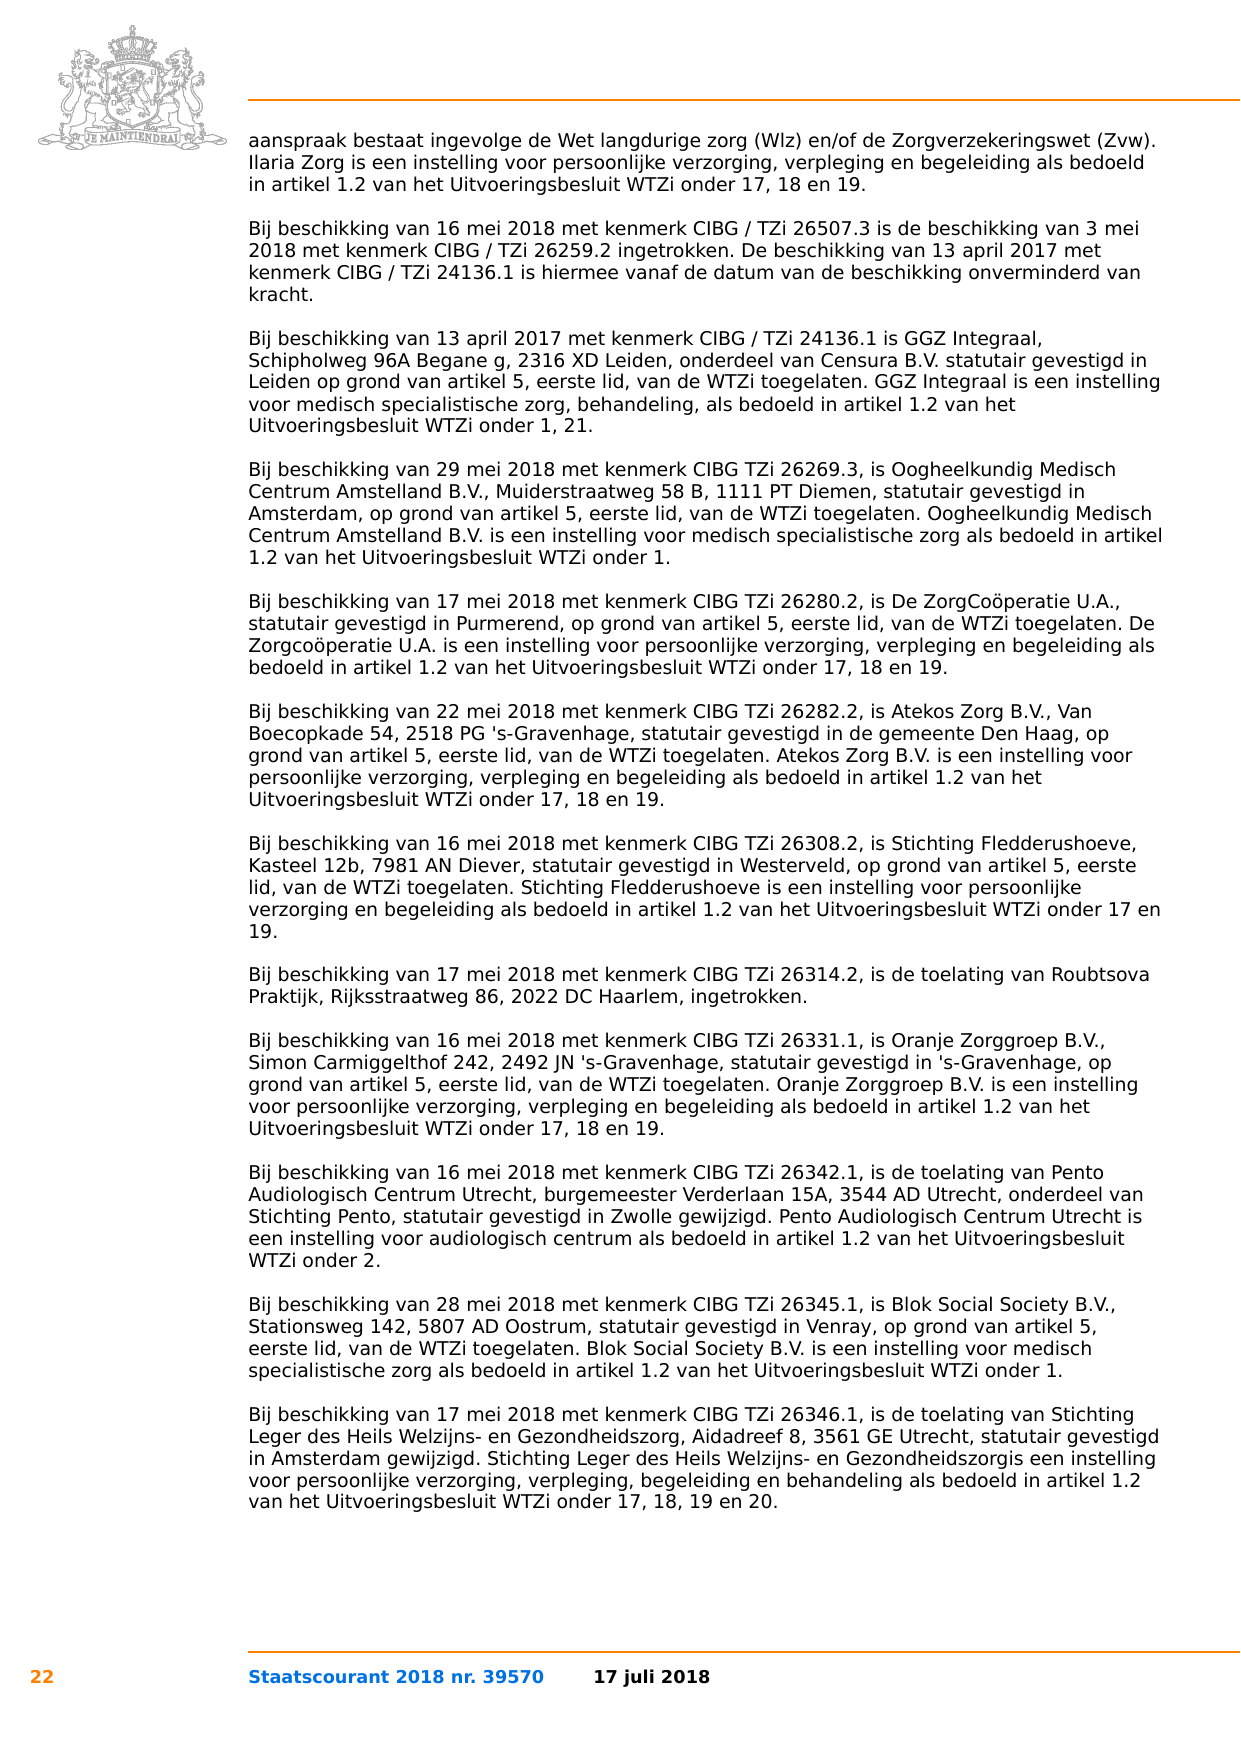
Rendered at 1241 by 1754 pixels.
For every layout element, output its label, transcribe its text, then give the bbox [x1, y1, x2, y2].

text Bij beschikking van 29 mei 2018 met kenmerk CIBG TZi 26269.3, is Oogheelkundig Medisch Centrum Amstelland B.V., Muiderstraatweg 58 B, 1111 PT Diemen, statutair gevestigd in Amsterdam, op grond van artikel 5, eerste lid, van de WTZi toegelaten. Oogheelkundig Medisch Centrum Amstelland B.V. is een instelling voor medisch specialistische zorg als bedoeld in artikel 1.2 van het Uitvoeringsbesluit WTZi onder 1. [248, 459, 1163, 569]
text Bij beschikking van 17 mei 2018 met kenmerk CIBG TZi 26280.2, is De ZorgCoöperatie U.A., statutair gevestigd in Purmerend, op grond van artikel 5, eerste lid, van de WTZi toegelaten. De Zorgcoöperatie U.A. is een instelling voor persoonlijke verzorging, verpleging en begeleiding als bedoeld in artikel 1.2 van het Uitvoeringsbesluit WTZi onder 17, 18 en 19. [248, 591, 1163, 679]
text Bij beschikking van 17 mei 2018 met kenmerk CIBG TZi 26314.2, is de toelating van Roubtsova Praktijk, Rijksstraatweg 86, 2022 DC Haarlem, ingetrokken. [248, 964, 1163, 1008]
text Bij beschikking van 22 mei 2018 met kenmerk CIBG TZi 26282.2, is Atekos Zorg B.V., Van Boecopkade 54, 2518 PG 's-Gravenhage, statutair gevestigd in de gemeente Den Haag, op grond van artikel 5, eerste lid, van de WTZi toegelaten. Atekos Zorg B.V. is een instelling voor persoonlijke verzorging, verpleging en begeleiding als bedoeld in artikel 1.2 van het Uitvoeringsbesluit WTZi onder 17, 18 en 19. [248, 701, 1163, 811]
picture [38, 25, 227, 150]
text Bij beschikking van 16 mei 2018 met kenmerk CIBG TZi 26308.2, is Stichting Fledderushoeve, Kasteel 12b, 7981 AN Diever, statutair gevestigd in Westerveld, op grond van artikel 5, eerste lid, van de WTZi toegelaten. Stichting Fledderushoeve is een instelling voor persoonlijke verzorging en begeleiding als bedoeld in artikel 1.2 van het Uitvoeringsbesluit WTZi onder 17 en 19. [248, 833, 1163, 942]
text Bij beschikking van 17 mei 2018 met kenmerk CIBG TZi 26346.1, is de toelating van Stichting Leger des Heils Welzijns- en Gezondheidszorg, Aidadreef 8, 3561 GE Utrecht, statutair gevestigd in Amsterdam gewijzigd. Stichting Leger des Heils Welzijns- en Gezondheidszorgis een instelling voor persoonlijke verzorging, verpleging, begeleiding en behandeling als bedoeld in artikel 1.2 van het Uitvoeringsbesluit WTZi onder 17, 18, 19 en 20. [248, 1403, 1163, 1513]
text aanspraak bestaat ingevolge de Wet langdurige zorg (Wlz) en/of de Zorgverzekeringswet (Zvw). Ilaria Zorg is een instelling voor persoonlijke verzorging, verpleging en begeleiding als bedoeld in artikel 1.2 van het Uitvoeringsbesluit WTZi onder 17, 18 en 19. [248, 130, 1163, 196]
text Bij beschikking van 16 mei 2018 met kenmerk CIBG TZi 26342.1, is de toelating van Pento Audiologisch Centrum Utrecht, burgemeester Verderlaan 15A, 3544 AD Utrecht, onderdeel van Stichting Pento, statutair gevestigd in Zwolle gewijzigd. Pento Audiologisch Centrum Utrecht is een instelling voor audiologisch centrum als bedoeld in artikel 1.2 van het Uitvoeringsbesluit WTZi onder 2. [248, 1162, 1163, 1272]
text Bij beschikking van 28 mei 2018 met kenmerk CIBG TZi 26345.1, is Blok Social Society B.V., Stationsweg 142, 5807 AD Oostrum, statutair gevestigd in Venray, op grond van artikel 5, eerste lid, van de WTZi toegelaten. Blok Social Society B.V. is een instelling voor medisch specialistische zorg als bedoeld in artikel 1.2 van het Uitvoeringsbesluit WTZi onder 1. [248, 1294, 1163, 1382]
text Bij beschikking van 16 mei 2018 met kenmerk CIBG TZi 26331.1, is Oranje Zorggroep B.V., Simon Carmiggelthof 242, 2492 JN 's-Gravenhage, statutair gevestigd in 's-Gravenhage, op grond van artikel 5, eerste lid, van de WTZi toegelaten. Oranje Zorggroep B.V. is een instelling voor persoonlijke verzorging, verpleging en begeleiding als bedoeld in artikel 1.2 van het Uitvoeringsbesluit WTZi onder 17, 18 en 19. [248, 1030, 1163, 1140]
text Bij beschikking van 16 mei 2018 met kenmerk CIBG / TZi 26507.3 is de beschikking van 3 mei 2018 met kenmerk CIBG / TZi 26259.2 ingetrokken. De beschikking van 13 april 2017 met kenmerk CIBG / TZi 24136.1 is hiermee vanaf de datum van de beschikking onverminderd van kracht. [248, 218, 1163, 306]
text Bij beschikking van 13 april 2017 met kenmerk CIBG / TZi 24136.1 is GGZ Integraal, Schipholweg 96A Begane g, 2316 XD Leiden, onderdeel van Censura B.V. statutair gevestigd in Leiden op grond van artikel 5, eerste lid, van de WTZi toegelaten. GGZ Integraal is een instelling voor medisch specialistische zorg, behandeling, als bedoeld in artikel 1.2 van het Uitvoeringsbesluit WTZi onder 1, 21. [248, 327, 1163, 437]
